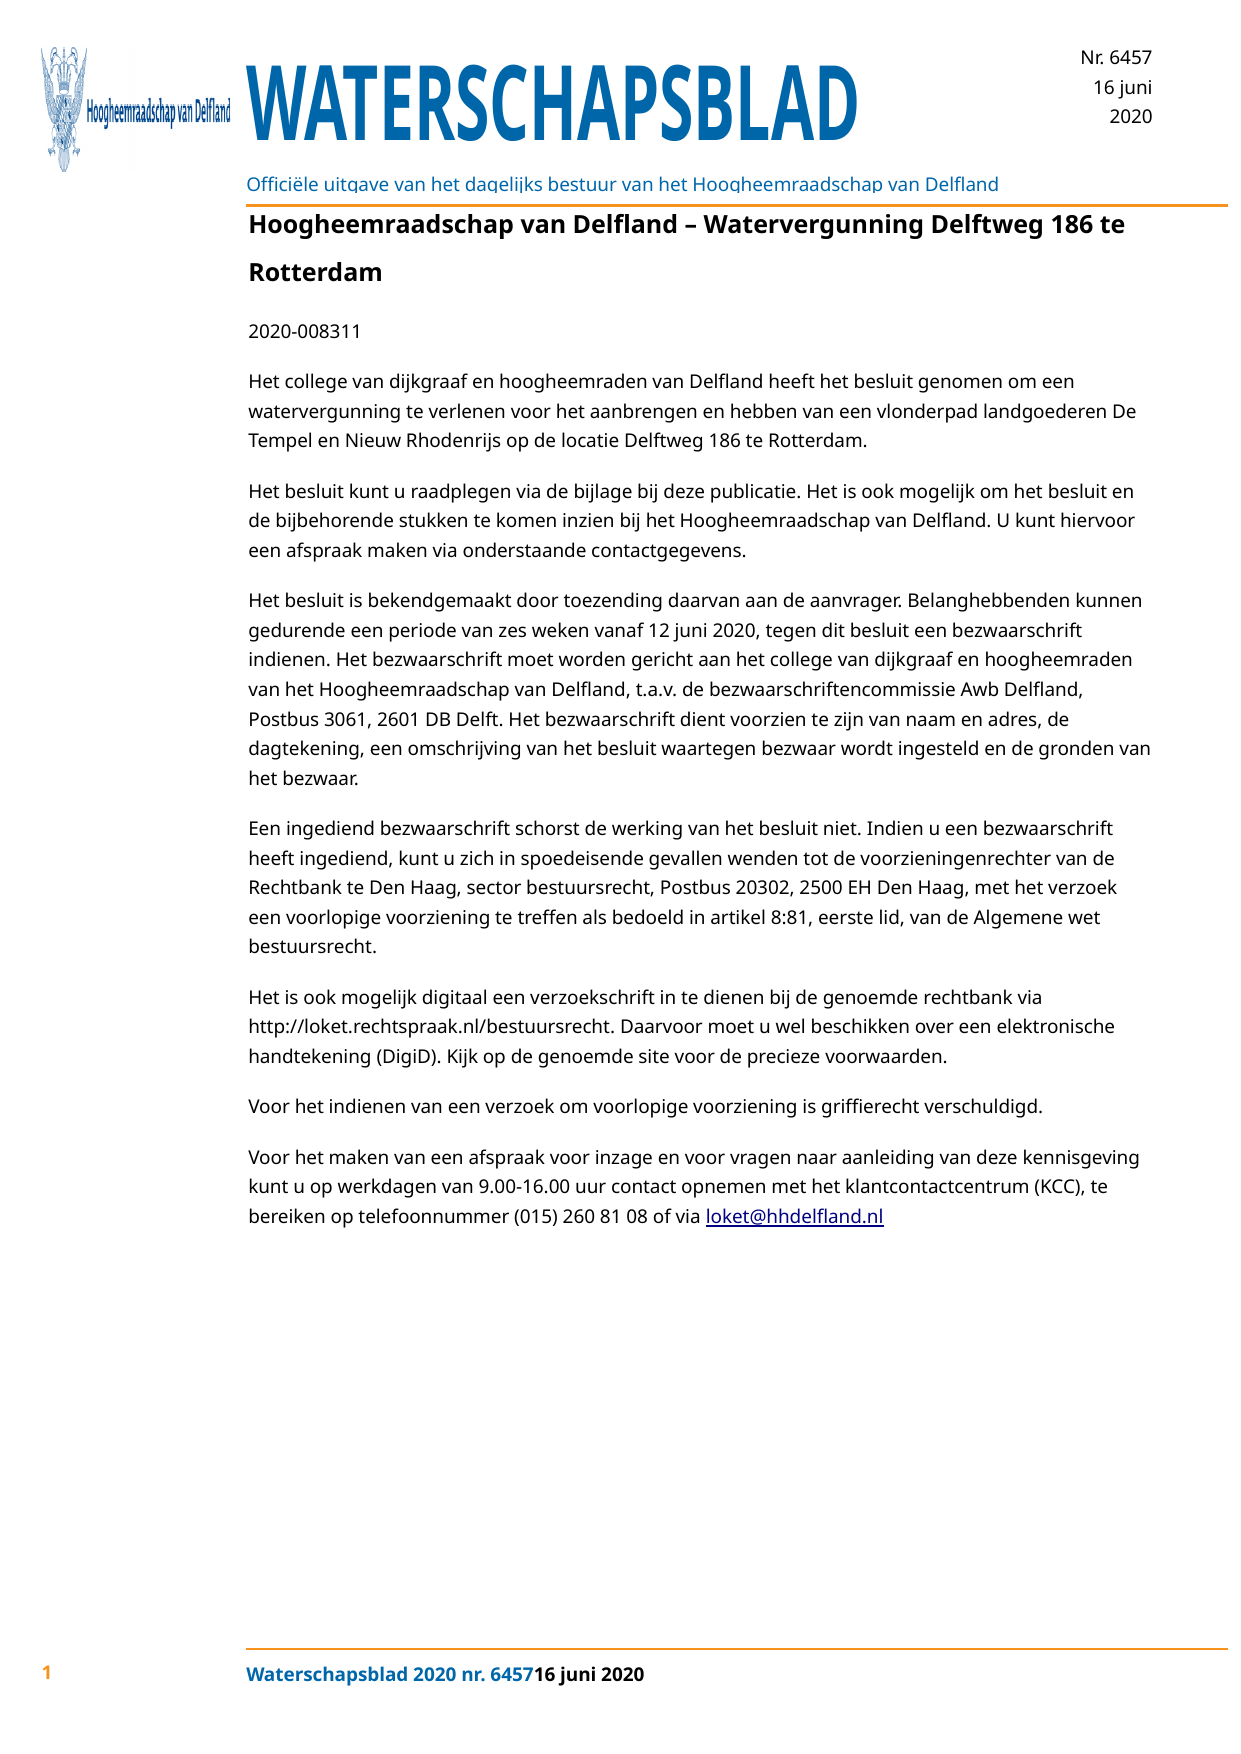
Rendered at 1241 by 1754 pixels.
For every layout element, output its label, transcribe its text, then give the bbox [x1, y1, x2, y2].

text Een ingediend bezwaarschrift schorst de werking van het besluit niet. Indien u een bezwaarschrift heeft ingediend, kunt u zich in spoedeisende gevallen wenden tot de voorzieningenrechter van de Rechtbank te Den Haag, sector bestuursrecht, Postbus 20302, 2500 EH Den Haag, met het verzoek een voorlopige voorziening te treffen als bedoeld in artikel 8:81, eerste lid, van de Algemene wet bestuursrecht. [248, 815, 1152, 959]
text Hoogheemraadschap van Delfland – Watervergunning Delftweg 186 te Rotterdam [248, 207, 1152, 288]
text 2020-008311 [248, 318, 1152, 344]
text Het is ook mogelijk digitaal een verzoekschrift in te dienen bij de genoemde rechtbank via http://loket.rechtspraak.nl/bestuursrecht. Daarvoor moet u wel beschikken over een elektronische handtekening (DigiD). Kijk op de genoemde site voor de precieze voorwaarden. [248, 984, 1152, 1069]
text Het college van dijkgraaf en hoogheemraden van Delfland heeft het besluit genomen om een watervergunning te verlenen voor het aanbrengen en hebben van een vlonderpad landgoederen De Tempel en Nieuw Rhodenrijs op de locatie Delftweg 186 te Rotterdam. [248, 368, 1152, 453]
text Het besluit is bekendgemaakt door toezending daarvan aan de aanvrager. Belanghebbenden kunnen gedurende een periode van zes weken vanaf 12 juni 2020, tegen dit besluit een bezwaarschrift indienen. Het bezwaarschrift moet worden gericht aan het college van dijkgraaf en hoogheemraden van het Hoogheemraadschap van Delfland, t.a.v. de bezwaarschriftencommissie Awb Delfland, Postbus 3061, 2601 DB Delft. Het bezwaarschrift dient voorzien te zijn van naam en adres, de dagtekening, een omschrijving van het besluit waartegen bezwaar wordt ingesteld en de gronden van het bezwaar. [248, 587, 1152, 791]
text Voor het indienen van een verzoek om voorlopige voorziening is griffierecht verschuldigd. [248, 1094, 1152, 1119]
picture [41, 47, 231, 172]
text Voor het maken van een afspraak voor inzage en voor vragen naar aanleiding van deze kennisgeving kunt u op werkdagen van 9.00-16.00 uur contact opnemen met het klantcontactcentrum (KCC), te bereiken op telefoonnummer (015) 260 81 08 of via loket@hhdelfland.nl [248, 1144, 1152, 1229]
text Het besluit kunt u raadplegen via de bijlage bij deze publicatie. Het is ook mogelijk om het besluit en de bijbehorende stukken te komen inzien bij het Hoogheemraadschap van Delfland. U kunt hiervoor een afspraak maken via onderstaande contactgegevens. [248, 478, 1152, 563]
